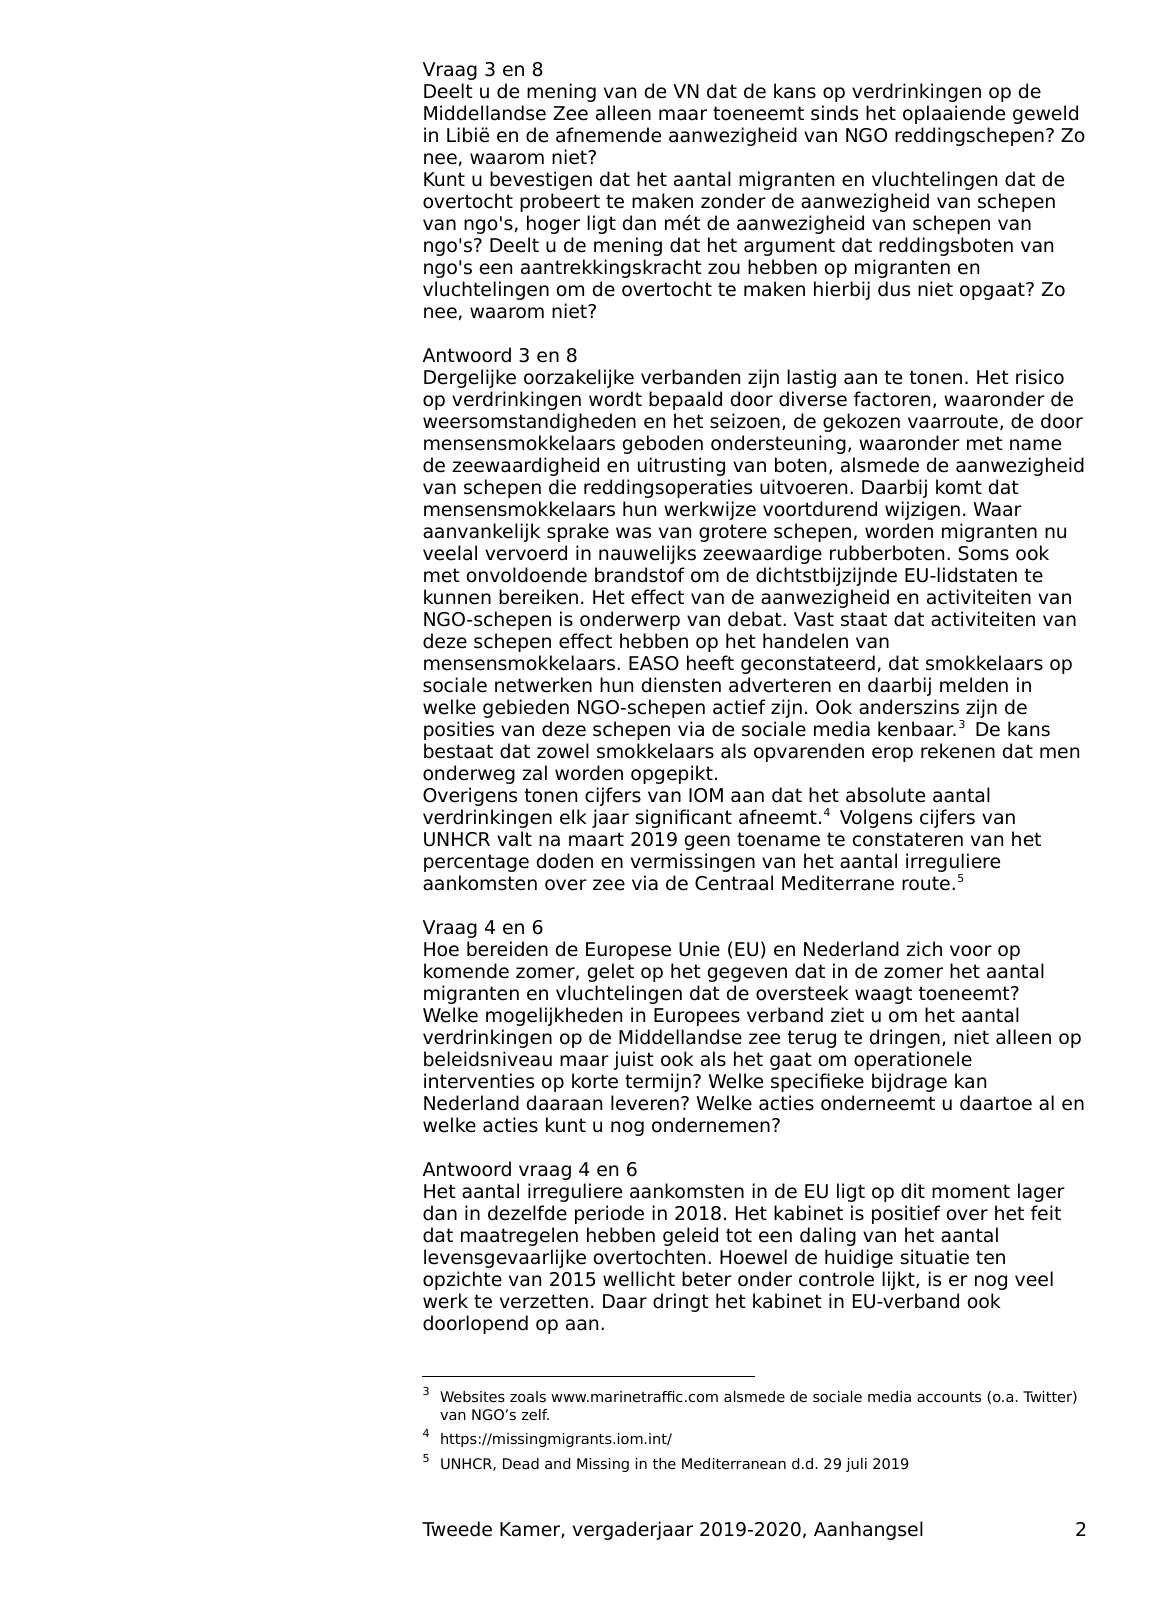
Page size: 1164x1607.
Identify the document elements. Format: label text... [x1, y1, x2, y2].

text Antwoord 3 en 8 [422, 345, 1087, 367]
text Hoe bereiden de Europese Unie (EU) en Nederland zich voor op komende zomer, gelet op het gegeven dat in de zomer het aantal migranten en vluchtelingen dat de oversteek waagt toeneemt? [422, 939, 1087, 1004]
text Overigens tonen cijfers van IOM aan dat het absolute aantal verdrinkingen elk jaar significant afneemt. Volgens cijfers van UNHCR valt na maart 2019 geen toename te constateren van het percentage doden en vermissingen van het aantal irreguliere aankomsten over zee via de Centraal Mediterrane route. [422, 784, 1087, 894]
text Antwoord vraag 4 en 6 [422, 1159, 1087, 1181]
text Websites zoals www.marinetraffic.com alsmede de sociale media accounts (o.a. Twitter) van NGO’s zelf. [422, 1385, 1087, 1424]
text Het aantal irreguliere aankomsten in de EU ligt op dit moment lager dan in dezelfde periode in 2018. Het kabinet is positief over het feit dat maatregelen hebben geleid tot een daling van het aantal levensgevaarlijke overtochten. Hoewel de huidige situatie ten opzichte van 2015 wellicht beter onder controle lijkt, is er nog veel werk te verzetten. Daar dringt het kabinet in EU-verband ook doorlopend op aan. [422, 1181, 1087, 1334]
text Welke mogelijkheden in Europees verband ziet u om het aantal verdrinkingen op de Middellandse zee terug te dringen, niet alleen op beleidsniveau maar juist ook als het gaat om operationele interventies op korte termijn? Welke specifieke bijdrage kan Nederland daaraan leveren? Welke acties onderneemt u daartoe al en welke acties kunt u nog ondernemen? [422, 1004, 1087, 1136]
text Vraag 3 en 8 [422, 59, 1087, 81]
text https://missingmigrants.iom.int/ [422, 1427, 1087, 1449]
text Vraag 4 en 6 [422, 917, 1087, 939]
text Kunt u bevestigen dat het aantal migranten en vluchtelingen dat de overtocht probeert te maken zonder de aanwezigheid van schepen van ngo's, hoger ligt dan mét de aanwezigheid van schepen van ngo's? Deelt u de mening dat het argument dat reddingsboten van ngo's een aantrekkingskracht zou hebben op migranten en vluchtelingen om de overtocht te maken hierbij dus niet opgaat? Zo nee, waarom niet? [422, 169, 1087, 323]
text UNHCR, Dead and Missing in the Mediterranean d.d. 29 juli 2019 [422, 1452, 1087, 1474]
text Dergelijke oorzakelijke verbanden zijn lastig aan te tonen. Het risico op verdrinkingen wordt bepaald door diverse factoren, waaronder de weersomstandigheden en het seizoen, de gekozen vaarroute, de door mensensmokkelaars geboden ondersteuning, waaronder met name de zeewaardigheid en uitrusting van boten, alsmede de aanwezigheid van schepen die reddingsoperaties uitvoeren. Daarbij komt dat mensensmokkelaars hun werkwijze voortdurend wijzigen. Waar aanvankelijk sprake was van grotere schepen, worden migranten nu veelal vervoerd in nauwelijks zeewaardige rubberboten. Soms ook met onvoldoende brandstof om de dichtstbijzijnde EU-lidstaten te kunnen bereiken. Het effect van de aanwezigheid en activiteiten van NGO-schepen is onderwerp van debat. Vast staat dat activiteiten van deze schepen effect hebben op het handelen van mensensmokkelaars. EASO heeft geconstateerd, dat smokkelaars op sociale netwerken hun diensten adverteren en daarbij melden in welke gebieden NGO-schepen actief zijn. Ook anderszins zijn de posities van deze schepen via de sociale media kenbaar. De kans bestaat dat zowel smokkelaars als opvarenden erop rekenen dat men onderweg zal worden opgepikt. [422, 367, 1087, 784]
text Deelt u de mening van de VN dat de kans op verdrinkingen op de Middellandse Zee alleen maar toeneemt sinds het oplaaiende geweld in Libië en de afnemende aanwezigheid van NGO reddingschepen? Zo nee, waarom niet? [422, 81, 1087, 169]
